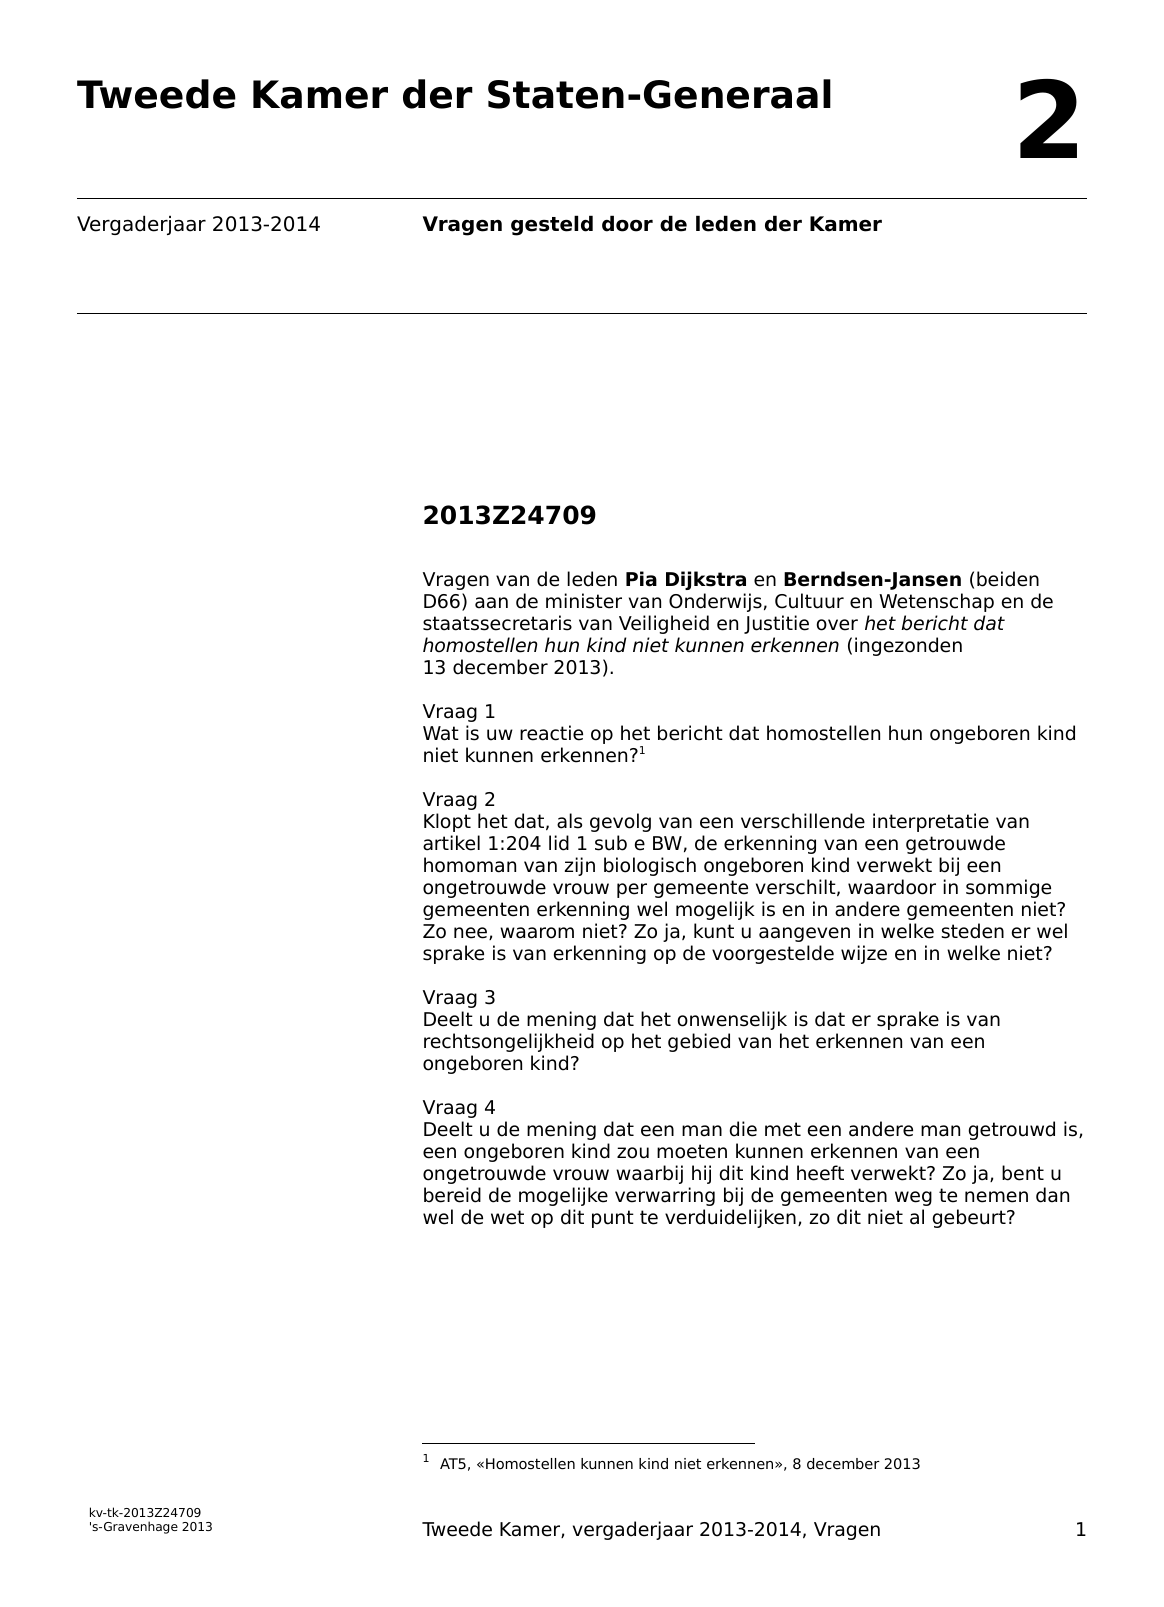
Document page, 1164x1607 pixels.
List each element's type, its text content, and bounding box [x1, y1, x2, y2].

text Klopt het dat, als gevolg van een verschillende interpretatie van artikel 1:204 lid 1 sub e BW, de erkenning van een getrouwde homoman van zijn biologisch ongeboren kind verwekt bij een ongetrouwde vrouw per gemeente verschilt, waardoor in sommige gemeenten erkenning wel mogelijk is en in andere gemeenten niet? Zo nee, waarom niet? Zo ja, kunt u aangeven in welke steden er wel sprake is van erkenning op de voorgestelde wijze en in welke niet? [422, 811, 1087, 965]
table_header Tweede Kamer der Staten-Generaal [77, 59, 886, 198]
text Vragen van de leden Pia Dijkstra en Berndsen-Jansen (beiden D66) aan de minister van Onderwijs, Cultuur en Wetenschap en de staatssecretaris van Veiligheid en Justitie over het bericht dat homostellen hun kind niet kunnen erkennen (ingezonden 13 december 2013). [422, 569, 1087, 679]
text Vraag 3 [422, 987, 1087, 1009]
table_cell Vergaderjaar 2013-2014 [77, 199, 422, 313]
table_header 2 [886, 59, 1087, 198]
text Vraag 4 [422, 1097, 1087, 1119]
text Deelt u de mening dat een man die met een andere man getrouwd is, een ongeboren kind zou moeten kunnen erkennen van een ongetrouwde vrouw waarbij hij dit kind heeft verwekt? Zo ja, bent u bereid de mogelijke verwarring bij de gemeenten weg te nemen dan wel de wet op dit punt te verduidelijken, zo dit niet al gebeurt? [422, 1119, 1087, 1229]
text Vraag 2 [422, 789, 1087, 811]
text kv-tk-2013Z24709 [88, 1506, 323, 1520]
text AT5, «Homostellen kunnen kind niet erkennen», 8 december 2013 [422, 1452, 1087, 1474]
table_cell Vragen gesteld door de leden der Kamer [422, 199, 1087, 313]
text 's-Gravenhage 2013 [88, 1520, 323, 1534]
text Wat is uw reactie op het bericht dat homostellen hun ongeboren kind niet kunnen erkennen? [422, 723, 1087, 767]
text Deelt u de mening dat het onwenselijk is dat er sprake is van rechtsongelijkheid op het gebied van het erkennen van een ongeboren kind? [422, 1009, 1087, 1075]
text 2013Z24709 [422, 501, 1087, 531]
text Vraag 1 [422, 701, 1087, 723]
